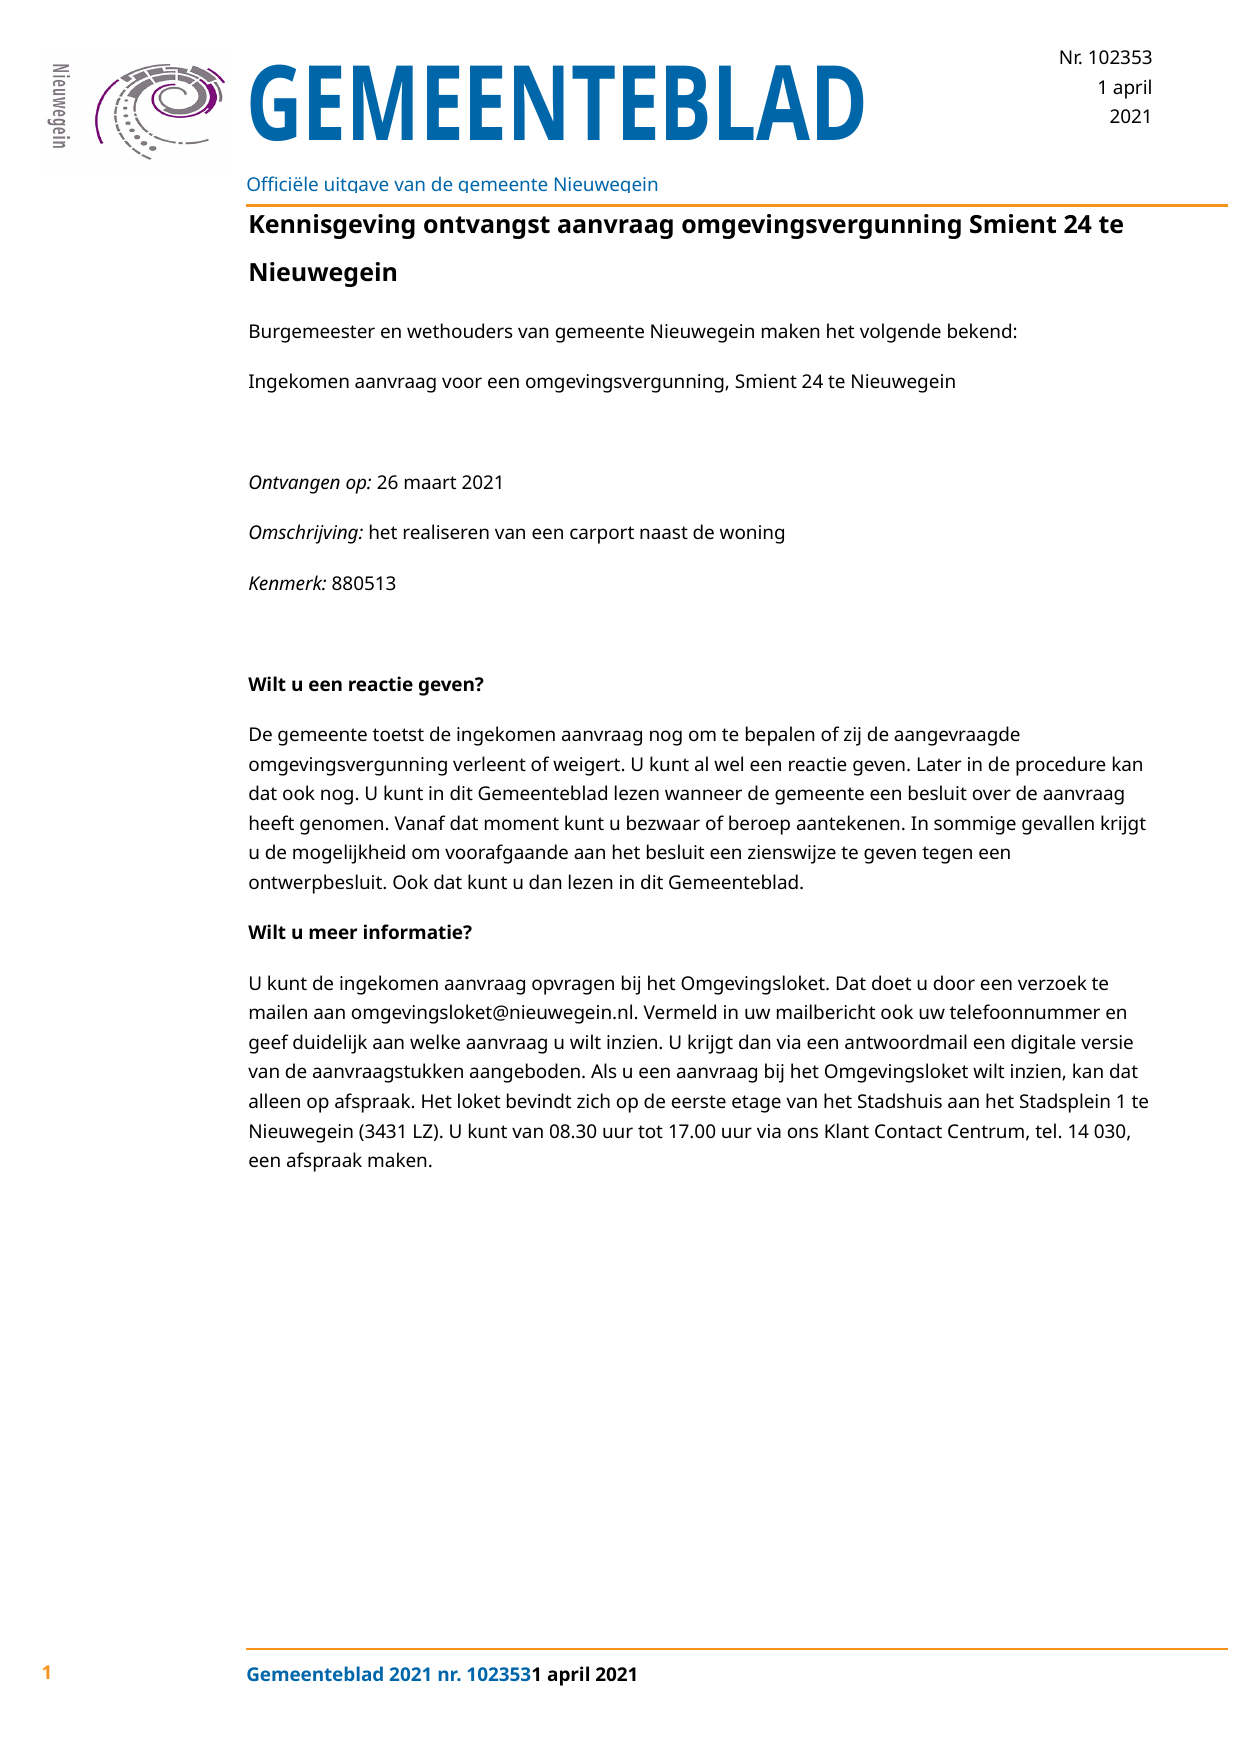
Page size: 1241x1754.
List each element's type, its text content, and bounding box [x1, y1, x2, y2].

text Kennisgeving ontvangst aanvraag omgevingsvergunning Smient 24 te Nieuwegein [248, 207, 1152, 288]
text Wilt u meer informatie? [248, 919, 1152, 945]
text Omschrijving: het realiseren van een carport naast de woning [248, 519, 1152, 545]
text De gemeente toetst de ingekomen aanvraag nog om te bepalen of zij de aangevraagde omgevingsvergunning verleent of weigert. U kunt al wel een reactie geven. Later in de procedure kan dat ook nog. U kunt in dit Gemeenteblad lezen wanneer de gemeente een besluit over de aanvraag heeft genomen. Vanaf dat moment kunt u bezwaar of beroep aantekenen. In sommige gevallen krijgt u de mogelijkheid om voorafgaande aan het besluit een zienswijze te geven tegen een ontwerpbesluit. Ook dat kunt u dan lezen in dit Gemeenteblad. [248, 721, 1152, 895]
picture [41, 47, 231, 172]
text U kunt de ingekomen aanvraag opvragen bij het Omgevingsloket. Dat doet u door een verzoek te mailen aan omgevingsloket@nieuwegein.nl. Vermeld in uw mailbericht ook uw telefoonnummer en geef duidelijk aan welke aanvraag u wilt inzien. U krijgt dan via een antwoordmail een digitale versie van de aanvraagstukken aangeboden. Als u een aanvraag bij het Omgevingsloket wilt inzien, kan dat alleen op afspraak. Het loket bevindt zich op de eerste etage van het Stadshuis aan het Stadsplein 1 te Nieuwegein (3431 LZ). U kunt van 08.30 uur tot 17.00 uur via ons Klant Contact Centrum, tel. 14 030, een afspraak maken. [248, 970, 1152, 1173]
text Ingekomen aanvraag voor een omgevingsvergunning, Smient 24 te Nieuwegein [248, 368, 1152, 394]
text Ontvangen op: 26 maart 2021 [248, 469, 1152, 495]
text Burgemeester en wethouders van gemeente Nieuwegein maken het volgende bekend: [248, 318, 1152, 344]
text Wilt u een reactie geven? [248, 671, 1152, 697]
text Kenmerk: 880513 [248, 570, 1152, 596]
